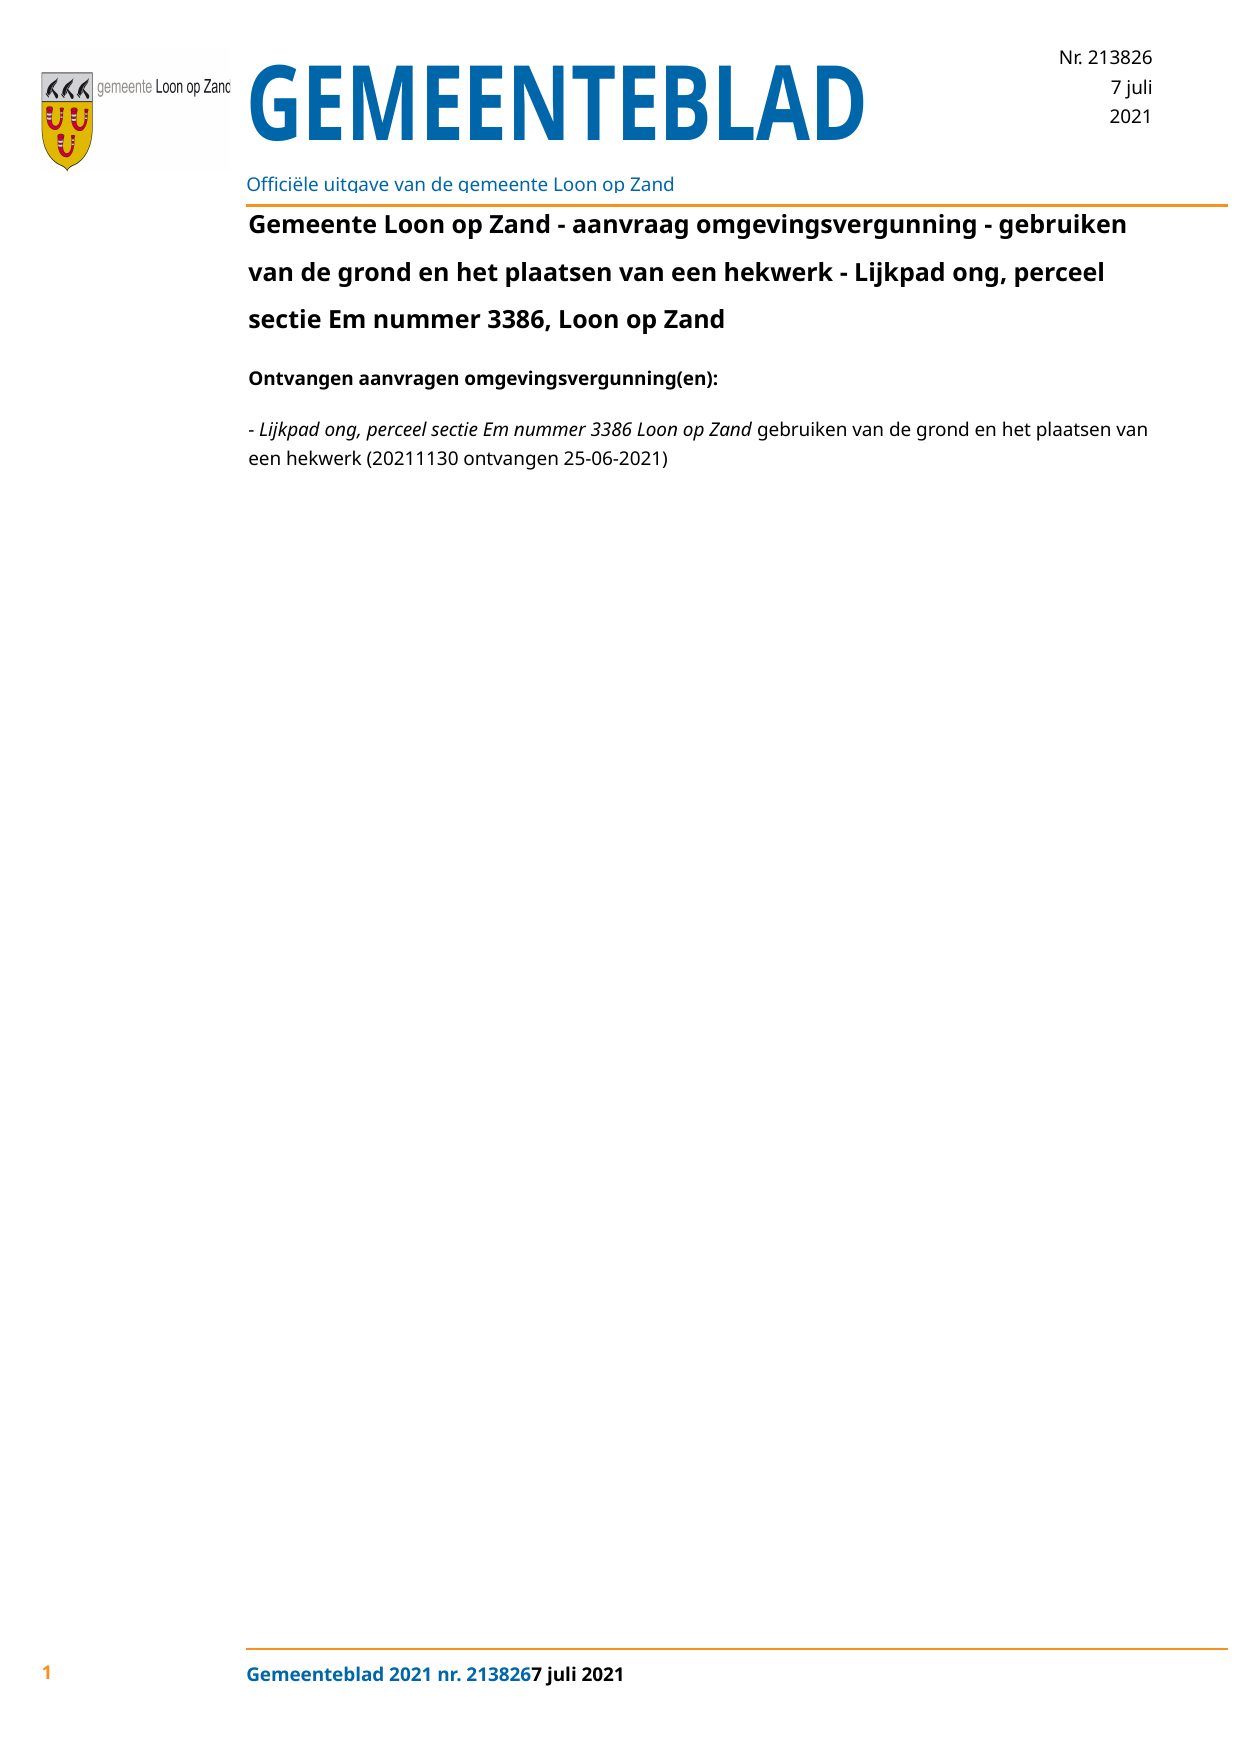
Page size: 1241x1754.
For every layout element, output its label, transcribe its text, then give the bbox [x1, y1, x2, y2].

text - Lijkpad ong, perceel sectie Em nummer 3386 Loon op Zand gebruiken van de grond en het plaatsen van een hekwerk (20211130 ontvangen 25-06-2021) [248, 416, 1152, 471]
text Ontvangen aanvragen omgevingsvergunning(en): [248, 366, 1152, 391]
picture [41, 47, 231, 172]
text Gemeente Loon op Zand - aanvraag omgevingsvergunning - gebruiken van de grond en het plaatsen van een hekwerk - Lijkpad ong, perceel sectie Em nummer 3386, Loon op Zand [248, 207, 1152, 336]
